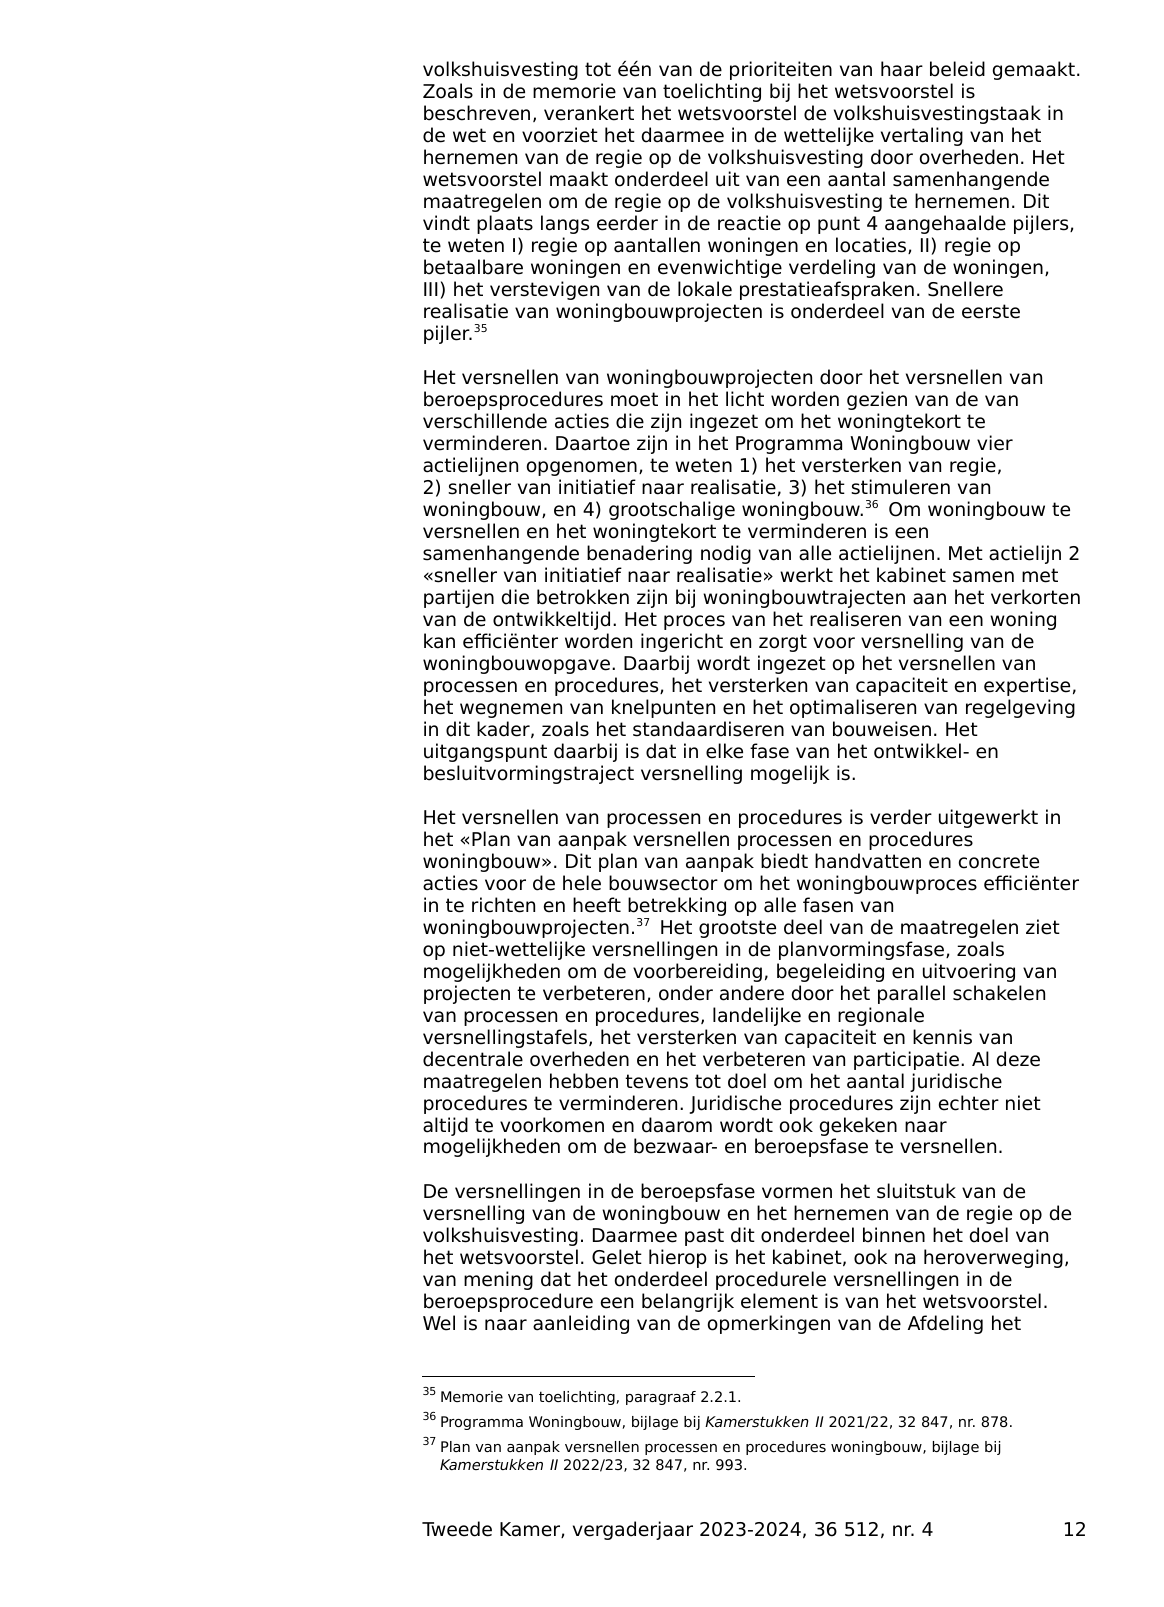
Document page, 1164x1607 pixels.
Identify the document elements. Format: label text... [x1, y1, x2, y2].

text Plan van aanpak versnellen processen en procedures woningbouw, bijlage bij Kamerstukken II 2022/23, 32 847, nr. 993. [422, 1435, 1087, 1474]
text De versnellingen in de beroepsfase vormen het sluitstuk van de versnelling van de woningbouw en het hernemen van de regie op de volkshuisvesting. Daarmee past dit onderdeel binnen het doel van het wetsvoorstel. Gelet hierop is het kabinet, ook na heroverweging, van mening dat het onderdeel procedurele versnellingen in de beroepsprocedure een belangrijk element is van het wetsvoorstel. Wel is naar aanleiding van de opmerkingen van de Afdeling het [422, 1181, 1087, 1334]
text Memorie van toelichting, paragraaf 2.2.1. [422, 1385, 1087, 1407]
text Programma Woningbouw, bijlage bij Kamerstukken II 2021/22, 32 847, nr. 878. [422, 1410, 1087, 1432]
text Het versnellen van processen en procedures is verder uitgewerkt in het «Plan van aanpak versnellen processen en procedures woningbouw». Dit plan van aanpak biedt handvatten en concrete acties voor de hele bouwsector om het woningbouwproces efficiënter in te richten en heeft betrekking op alle fasen van woningbouwprojecten. Het grootste deel van de maatregelen ziet op niet-wettelijke versnellingen in de planvormingsfase, zoals mogelijkheden om de voorbereiding, begeleiding en uitvoering van projecten te verbeteren, onder andere door het parallel schakelen van processen en procedures, landelijke en regionale versnellingstafels, het versterken van capaciteit en kennis van decentrale overheden en het verbeteren van participatie. Al deze maatregelen hebben tevens tot doel om het aantal juridische procedures te verminderen. Juridische procedures zijn echter niet altijd te voorkomen en daarom wordt ook gekeken naar mogelijkheden om de bezwaar- en beroepsfase te versnellen. [422, 807, 1087, 1158]
text volkshuisvesting tot één van de prioriteiten van haar beleid gemaakt. Zoals in de memorie van toelichting bij het wetsvoorstel is beschreven, verankert het wetsvoorstel de volkshuisvestingstaak in de wet en voorziet het daarmee in de wettelijke vertaling van het hernemen van de regie op de volkshuisvesting door overheden. Het wetsvoorstel maakt onderdeel uit van een aantal samenhangende maatregelen om de regie op de volkshuisvesting te hernemen. Dit vindt plaats langs eerder in de reactie op punt 4 aangehaalde pijlers, te weten I) regie op aantallen woningen en locaties, II) regie op betaalbare woningen en evenwichtige verdeling van de woningen, III) het verstevigen van de lokale prestatieafspraken. Snellere realisatie van woningbouwprojecten is onderdeel van de eerste pijler. [422, 59, 1087, 345]
text Het versnellen van woningbouwprojecten door het versnellen van beroepsprocedures moet in het licht worden gezien van de van verschillende acties die zijn ingezet om het woningtekort te verminderen. Daartoe zijn in het Programma Woningbouw vier actielijnen opgenomen, te weten 1) het versterken van regie, 2) sneller van initiatief naar realisatie, 3) het stimuleren van woningbouw, en 4) grootschalige woningbouw. Om woningbouw te versnellen en het woningtekort te verminderen is een samenhangende benadering nodig van alle actielijnen. Met actielijn 2 «sneller van initiatief naar realisatie» werkt het kabinet samen met partijen die betrokken zijn bij woningbouwtrajecten aan het verkorten van de ontwikkeltijd. Het proces van het realiseren van een woning kan efficiënter worden ingericht en zorgt voor versnelling van de woningbouwopgave. Daarbij wordt ingezet op het versnellen van processen en procedures, het versterken van capaciteit en expertise, het wegnemen van knelpunten en het optimaliseren van regelgeving in dit kader, zoals het standaardiseren van bouweisen. Het uitgangspunt daarbij is dat in elke fase van het ontwikkel- en besluitvormingstraject versnelling mogelijk is. [422, 367, 1087, 784]
